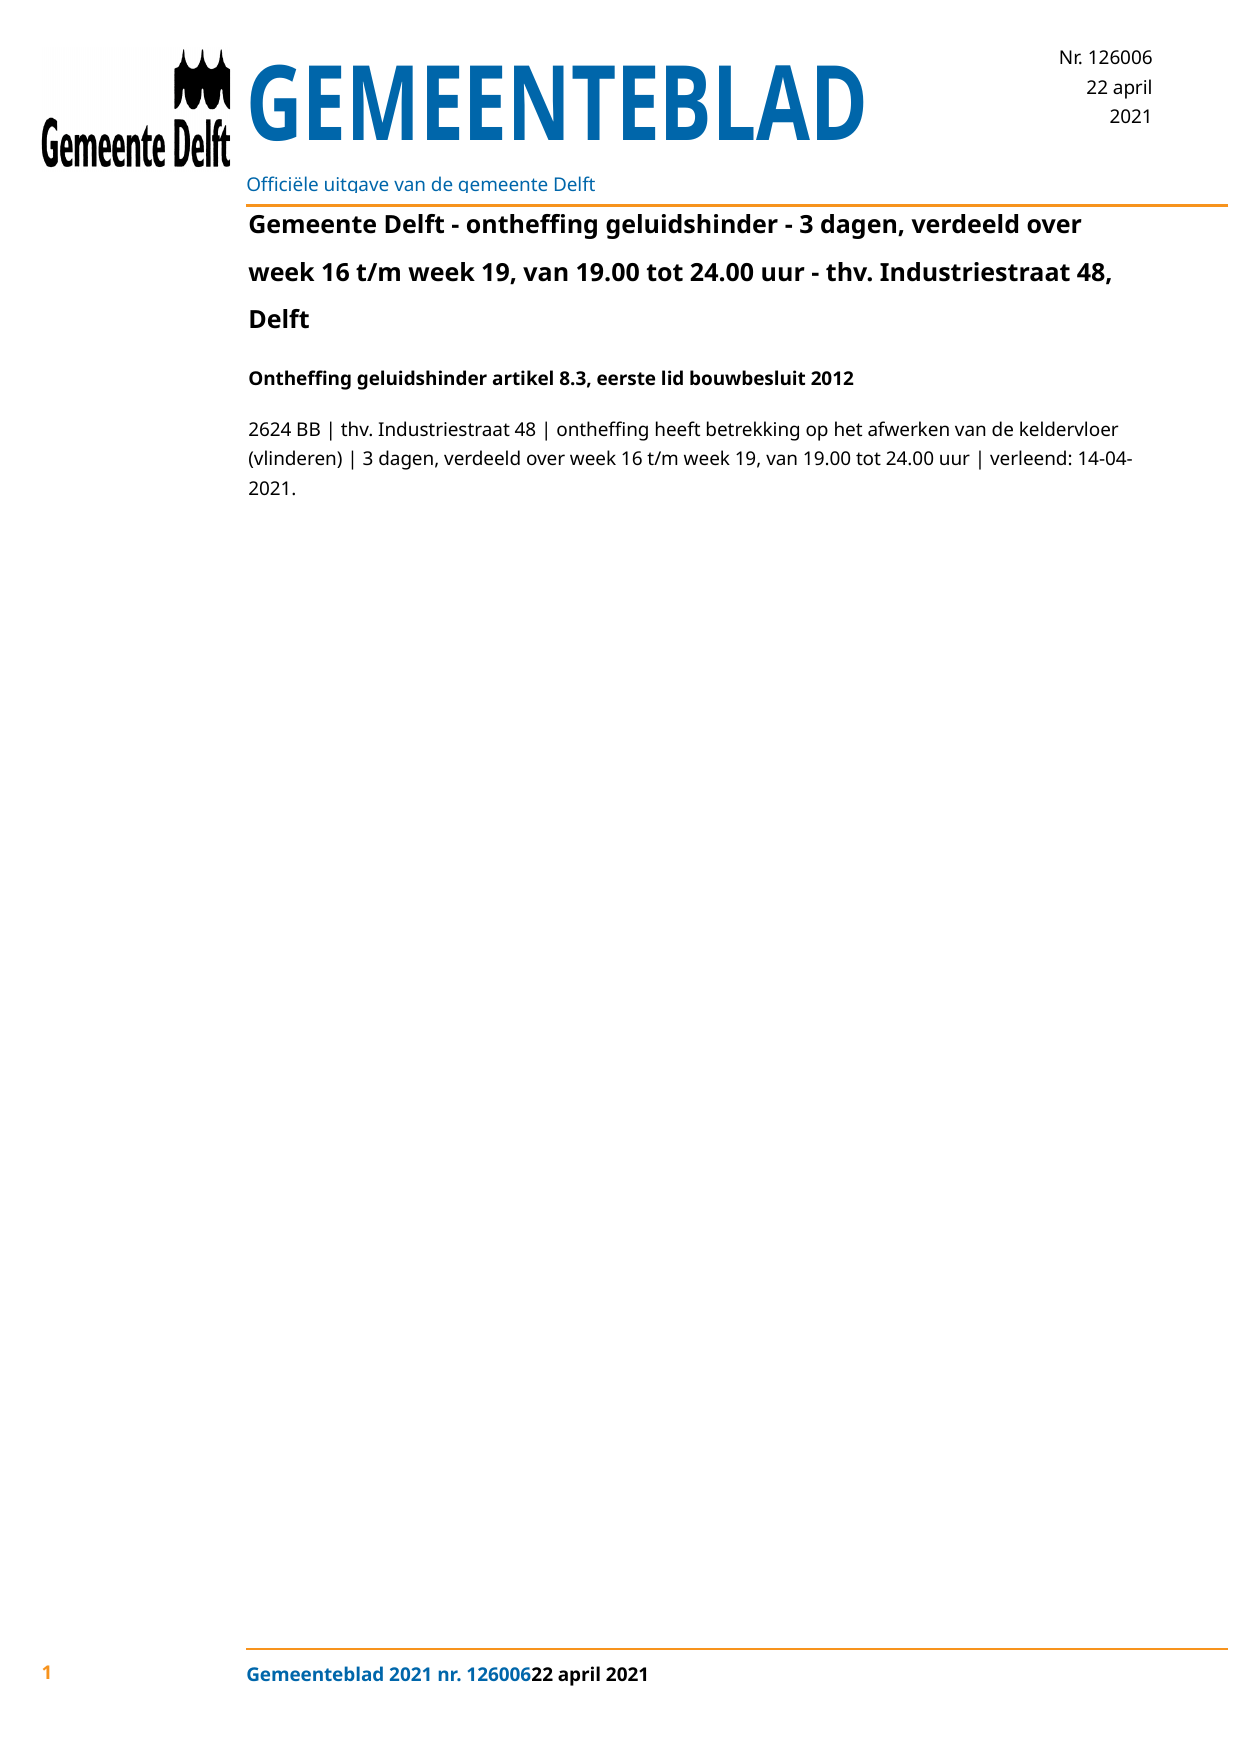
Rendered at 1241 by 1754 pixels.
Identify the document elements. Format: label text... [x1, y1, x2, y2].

picture [41, 47, 231, 172]
text Ontheffing geluidshinder artikel 8.3, eerste lid bouwbesluit 2012 [248, 366, 1152, 391]
text Gemeente Delft - ontheffing geluidshinder - 3 dagen, verdeeld over week 16 t/m week 19, van 19.00 tot 24.00 uur - thv. Industriestraat 48, Delft [248, 207, 1152, 336]
text 2624 BB | thv. Industriestraat 48 | ontheffing heeft betrekking op het afwerken van de keldervloer (vlinderen) | 3 dagen, verdeeld over week 16 t/m week 19, van 19.00 tot 24.00 uur | verleend: 14-04-2021. [248, 416, 1152, 501]
